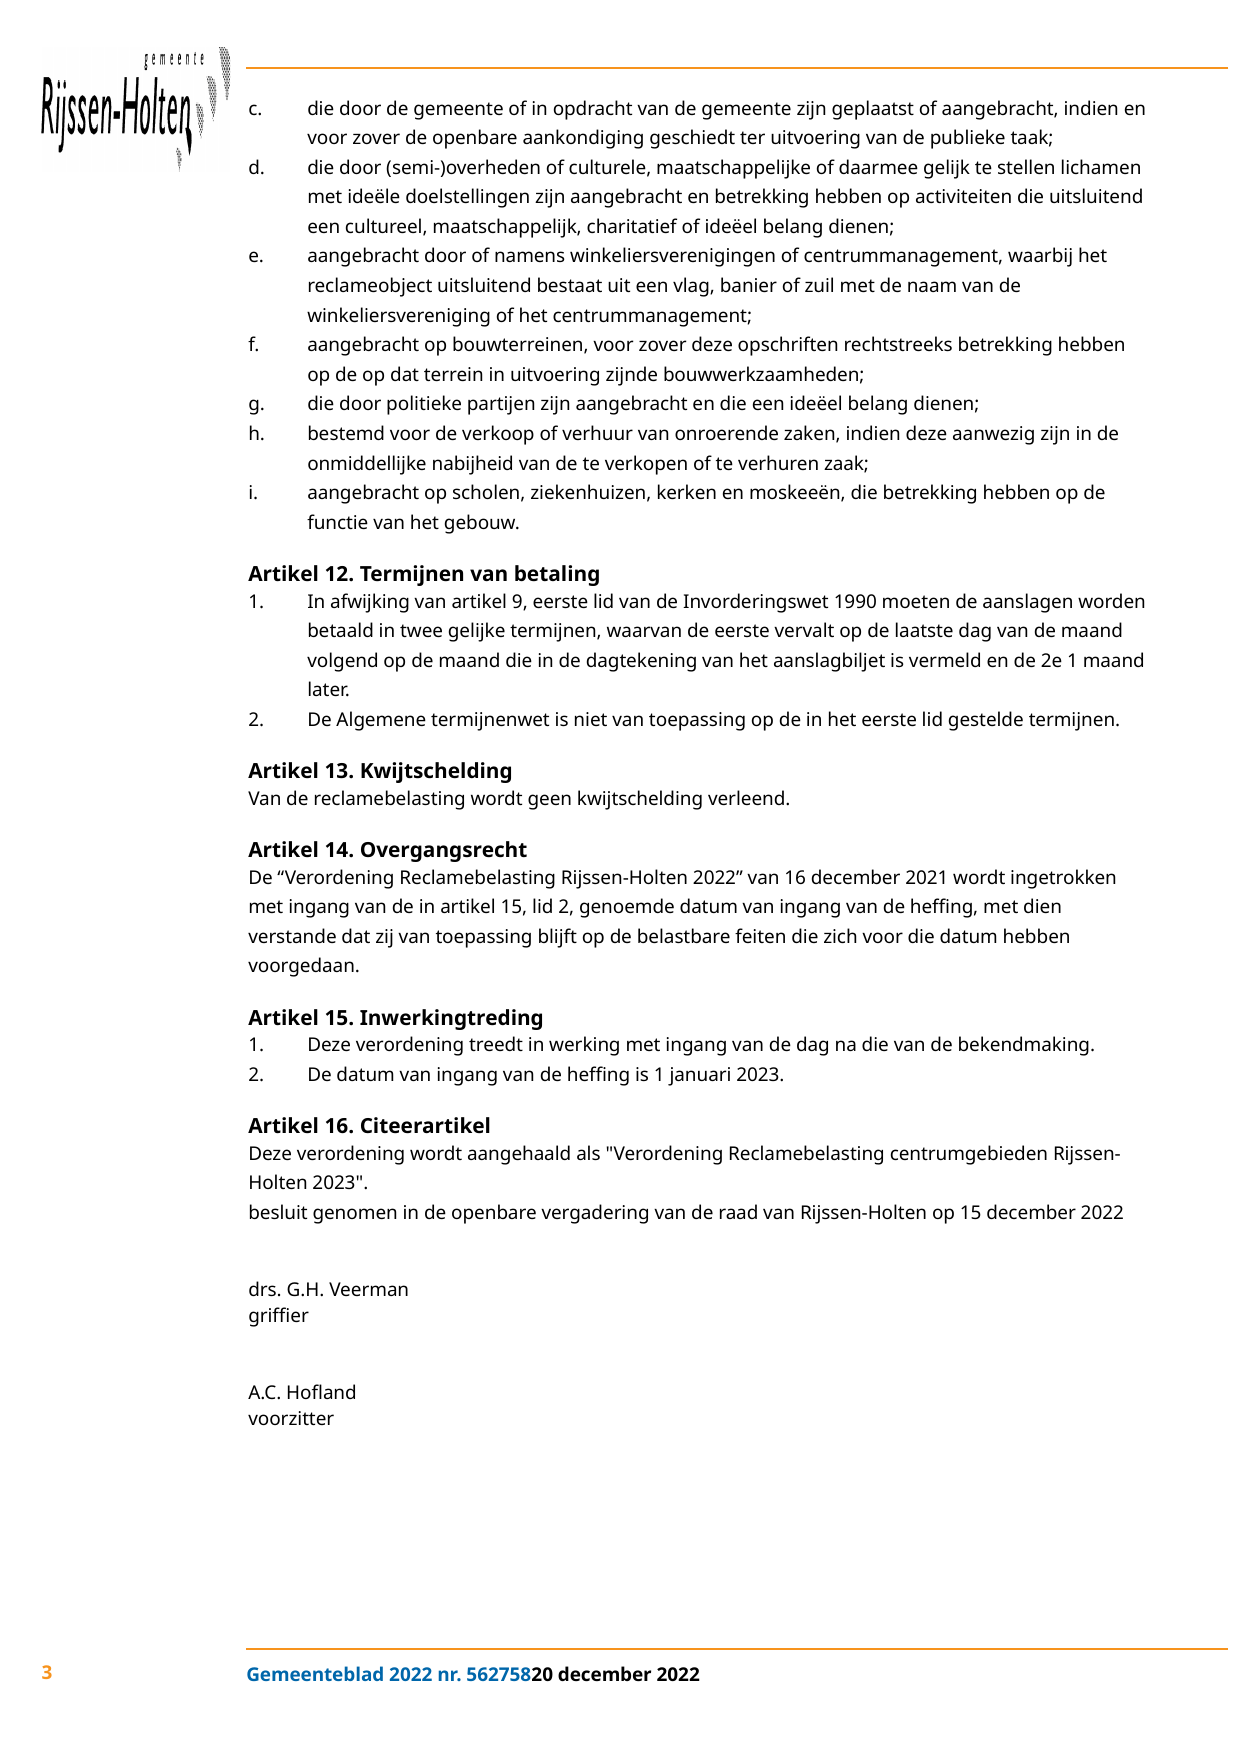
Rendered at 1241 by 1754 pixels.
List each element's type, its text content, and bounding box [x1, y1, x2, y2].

text Artikel 16. Citeerartikel [248, 1111, 1152, 1140]
list In afwijking van artikel 9, eerste lid van de Invorderingswet 1990 moeten de aanslagen worden betaald in twee gelijke termijnen, waarvan de eerste vervalt op de laatste dag van de maand volgend op de maand die in de dagtekening van het aanslagbiljet is vermeld en de 2e 1 maand later. [248, 588, 1152, 702]
text Artikel 14. Overgangsrecht [248, 835, 1152, 864]
list Deze verordening treedt in werking met ingang van de dag na die van de bekendmaking. [248, 1031, 1152, 1057]
text Van de reclamebelasting wordt geen kwijtschelding verleend. [248, 785, 1152, 811]
text Artikel 12. Termijnen van betaling [248, 559, 1152, 588]
text Artikel 13. Kwijtschelding [248, 757, 1152, 785]
text drs. G.H. Veerman [248, 1276, 1152, 1302]
list die door de gemeente of in opdracht van de gemeente zijn geplaatst of aangebracht, indien en voor zover de openbare aankondiging geschiedt ter uitvoering van de publieke taak; [248, 95, 1152, 150]
text voorzitter [248, 1405, 1152, 1431]
list die door politieke partijen zijn aangebracht en die een ideëel belang dienen; [248, 391, 1152, 416]
text De “Verordening Reclamebelasting Rijssen-Holten 2022” van 16 december 2021 wordt ingetrokken met ingang van de in artikel 15, lid 2, genoemde datum van ingang van de heffing, met dien verstande dat zij van toepassing blijft op de belastbare feiten die zich voor die datum hebben voorgedaan. [248, 864, 1152, 978]
list De datum van ingang van de heffing is 1 januari 2023. [248, 1061, 1152, 1087]
list aangebracht op bouwterreinen, voor zover deze opschriften rechtstreeks betrekking hebben op de op dat terrein in uitvoering zijnde bouwwerkzaamheden; [248, 331, 1152, 387]
text griffier [248, 1302, 1152, 1328]
list De Algemene termijnenwet is niet van toepassing op de in het eerste lid gestelde termijnen. [248, 706, 1152, 732]
list aangebracht door of namens winkeliersverenigingen of centrummanagement, waarbij het reclameobject uitsluitend bestaat uit een vlag, banier of zuil met de naam van de winkeliersvereniging of het centrummanagement; [248, 243, 1152, 328]
text A.C. Hofland [248, 1379, 1152, 1405]
text besluit genomen in de openbare vergadering van de raad van Rijssen-Holten op 15 december 2022 [248, 1199, 1152, 1225]
text Deze verordening wordt aangehaald als "Verordening Reclamebelasting centrumgebieden Rijssen-Holten 2023". [248, 1140, 1152, 1195]
list bestemd voor de verkoop of verhuur van onroerende zaken, indien deze aanwezig zijn in de onmiddellijke nabijheid van de te verkopen of te verhuren zaak; [248, 420, 1152, 476]
list die door (semi-)overheden of culturele, maatschappelijke of daarmee gelijk te stellen lichamen met ideële doelstellingen zijn aangebracht en betrekking hebben op activiteiten die uitsluitend een cultureel, maatschappelijk, charitatief of ideëel belang dienen; [248, 154, 1152, 239]
picture [41, 47, 231, 172]
text Artikel 15. Inwerkingtreding [248, 1003, 1152, 1031]
list aangebracht op scholen, ziekenhuizen, kerken en moskeeën, die betrekking hebben op de functie van het gebouw. [248, 479, 1152, 535]
